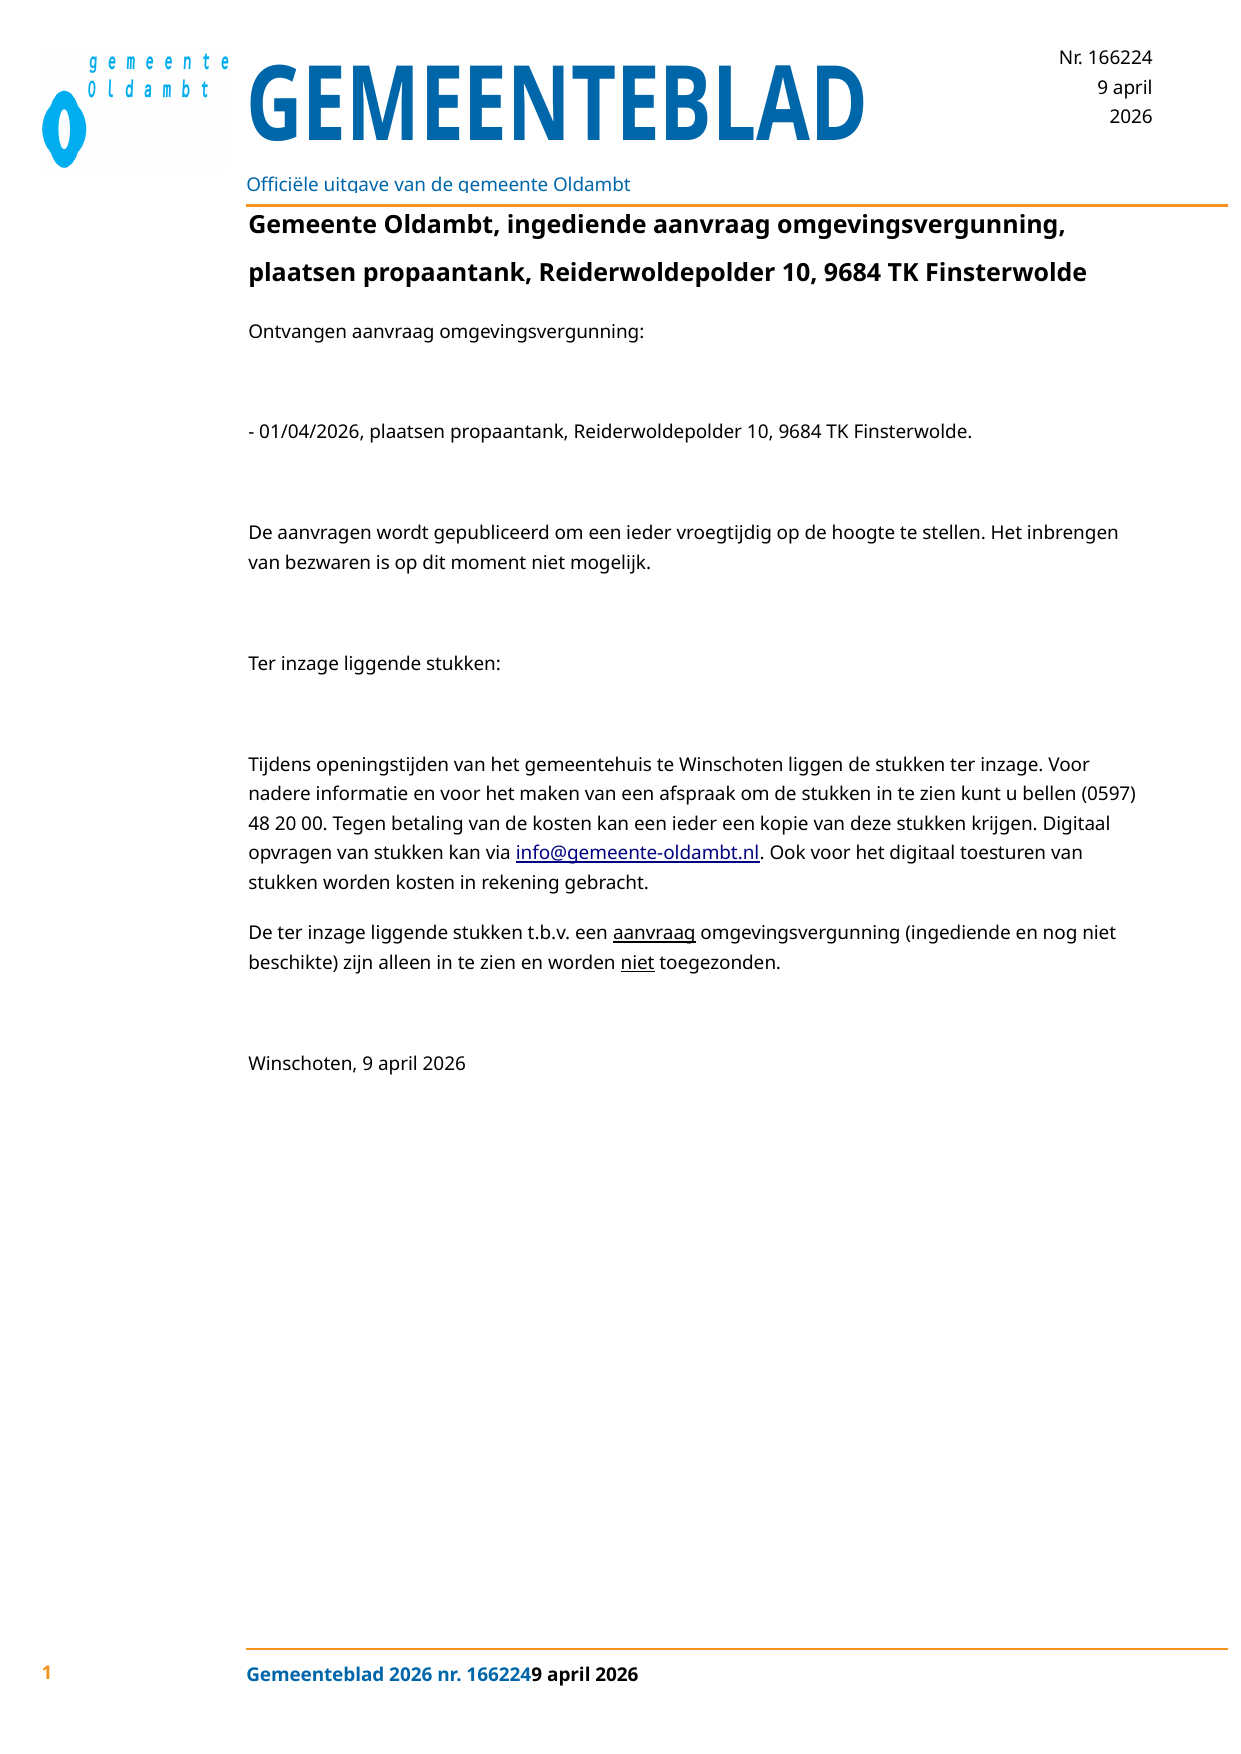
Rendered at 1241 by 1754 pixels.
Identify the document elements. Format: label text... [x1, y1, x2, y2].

text Winschoten, 9 april 2026 [248, 1050, 1152, 1076]
text Tijdens openingstijden van het gemeentehuis te Winschoten liggen de stukken ter inzage. Voor nadere informatie en voor het maken van een afspraak om de stukken in te zien kunt u bellen (0597) 48 20 00. Tegen betaling van de kosten kan een ieder een kopie van deze stukken krijgen. Digitaal opvragen van stukken kan via info@gemeente-oldambt.nl. Ook voor het digitaal toesturen van stukken worden kosten in rekening gebracht. [248, 751, 1152, 895]
text Ontvangen aanvraag omgevingsvergunning: [248, 318, 1152, 344]
text Ter inzage liggende stukken: [248, 650, 1152, 676]
text Gemeente Oldambt, ingediende aanvraag omgevingsvergunning, plaatsen propaantank, Reiderwoldepolder 10, 9684 TK Finsterwolde [248, 207, 1152, 288]
picture [41, 47, 231, 172]
text De ter inzage liggende stukken t.b.v. een aanvraag omgevingsvergunning (ingediende en nog niet beschikte) zijn alleen in te zien en worden niet toegezonden. [248, 919, 1152, 975]
text De aanvragen wordt gepubliceerd om een ieder vroegtijdig op de hoogte te stellen. Het inbrengen van bezwaren is op dit moment niet mogelijk. [248, 519, 1152, 575]
text - 01/04/2026, plaatsen propaantank, Reiderwoldepolder 10, 9684 TK Finsterwolde. [248, 419, 1152, 444]
